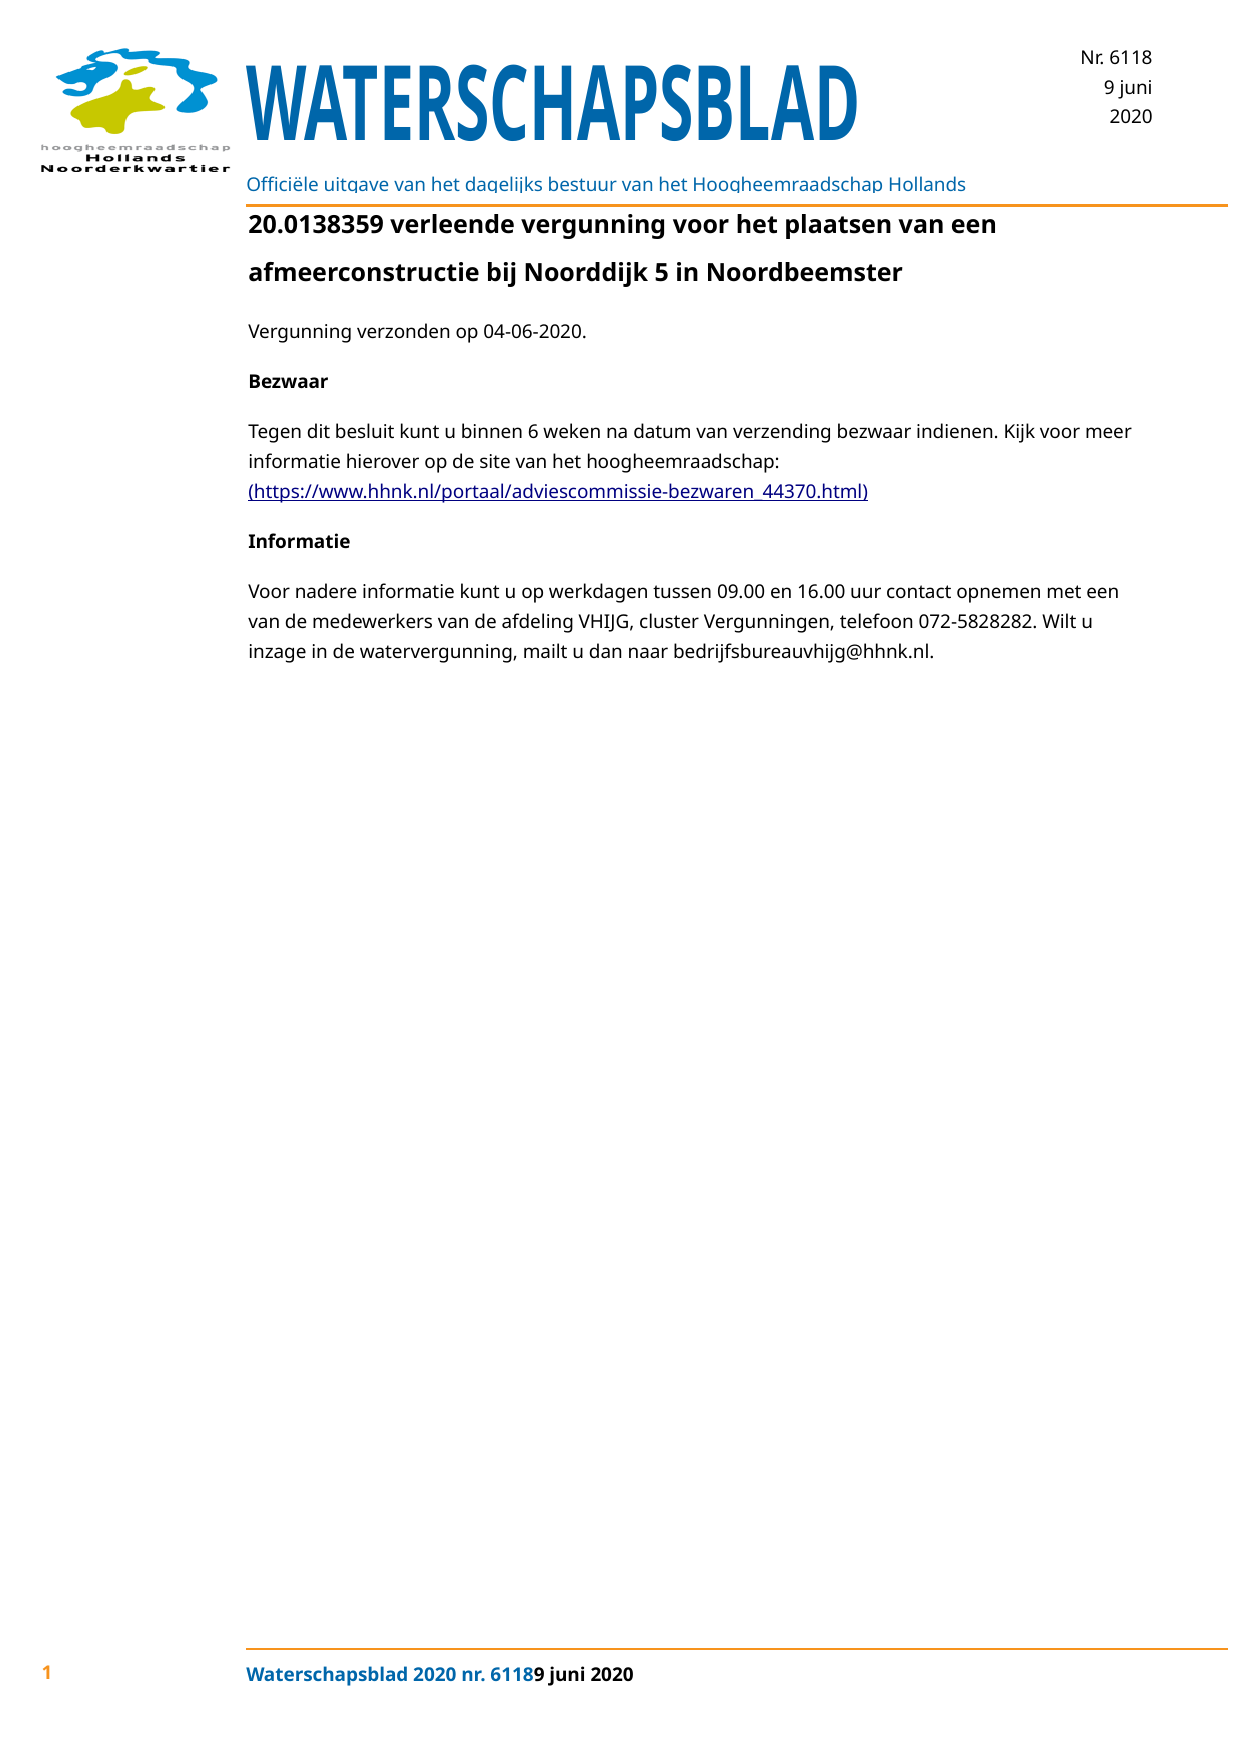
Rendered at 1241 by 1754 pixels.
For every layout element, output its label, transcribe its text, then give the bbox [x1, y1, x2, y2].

text Voor nadere informatie kunt u op werkdagen tussen 09.00 en 16.00 uur contact opnemen met een van de medewerkers van de afdeling VHIJG, cluster Vergunningen, telefoon 072-5828282. Wilt u inzage in de watervergunning, mailt u dan naar bedrijfsbureauvhijg@hhnk.nl. [248, 579, 1152, 664]
text Tegen dit besluit kunt u binnen 6 weken na datum van verzending bezwaar indienen. Kijk voor meer informatie hierover op de site van het hoogheemraadschap: (https://www.hhnk.nl/portaal/adviescommissie-bezwaren_44370.html) [248, 419, 1152, 504]
text Bezwaar [248, 368, 1152, 394]
picture [41, 47, 231, 172]
text Vergunning verzonden op 04-06-2020. [248, 318, 1152, 344]
text Informatie [248, 528, 1152, 554]
text 20.0138359 verleende vergunning voor het plaatsen van een afmeerconstructie bij Noorddijk 5 in Noordbeemster [248, 207, 1152, 288]
